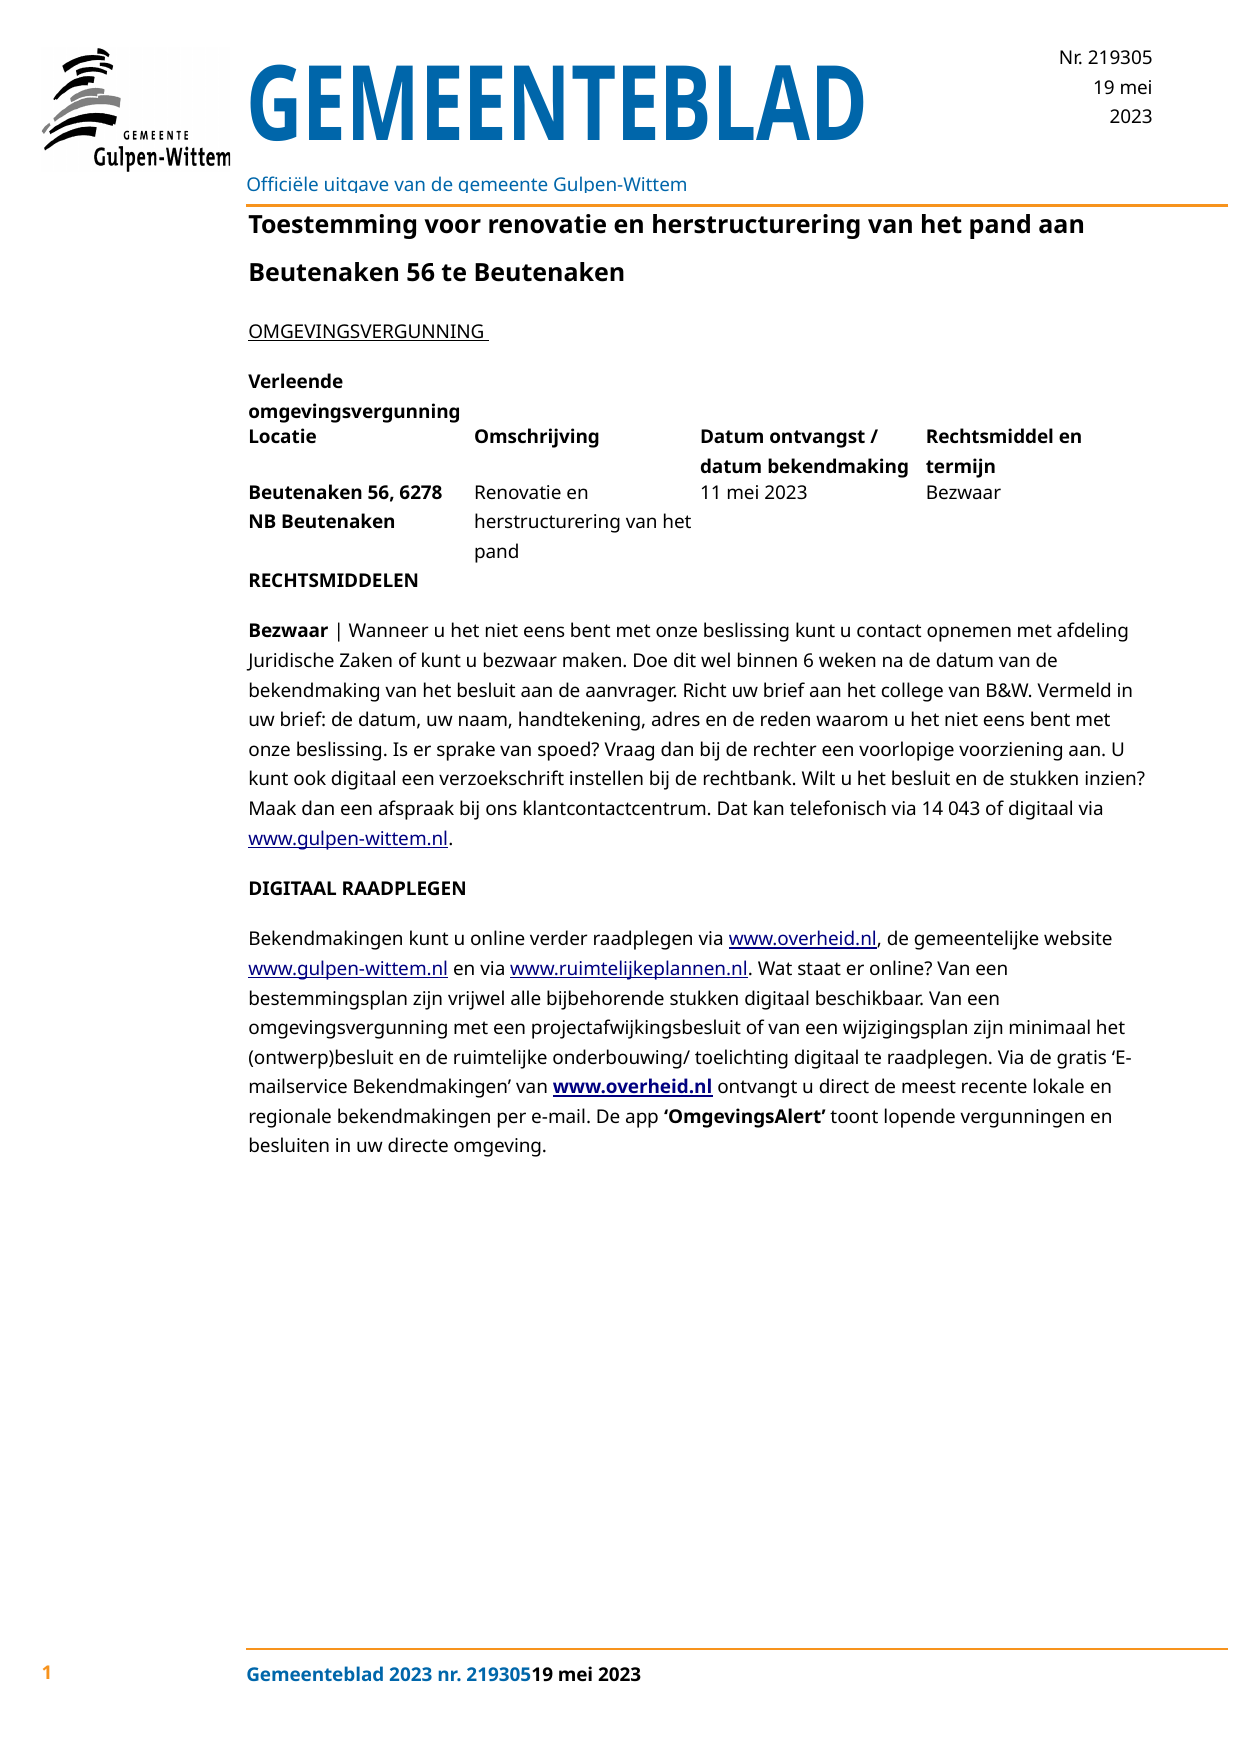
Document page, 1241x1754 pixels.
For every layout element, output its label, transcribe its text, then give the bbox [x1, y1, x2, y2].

table_cell 11 mei 2023 [700, 479, 926, 564]
text Bezwaar | Wanneer u het niet eens bent met onze beslissing kunt u contact opnemen met afdeling Juridische Zaken of kunt u bezwaar maken. Doe dit wel binnen 6 weken na de datum van de bekendmaking van het besluit aan de aanvrager. Richt uw brief aan het college van B&W. Vermeld in uw brief: de datum, uw naam, handtekening, adres en de reden waarom u het niet eens bent met onze beslissing. Is er sprake van spoed? Vraag dan bij de rechter een voorlopige voorziening aan. U kunt ook digitaal een verzoekschrift instellen bij de rechtbank. Wilt u het besluit en de stukken inzien? Maak dan een afspraak bij ons klantcontactcentrum. Dat kan telefonisch via 14 043 of digitaal via www.gulpen-wittem.nl. [248, 618, 1152, 850]
table_cell Datum ontvangst / datum bekendmaking [700, 424, 926, 479]
text Toestemming voor renovatie en herstructurering van het pand aan Beutenaken 56 te Beutenaken [248, 207, 1152, 288]
text RECHTSMIDDELEN [248, 567, 1152, 593]
table_header [474, 369, 700, 424]
table_cell Rechtsmiddel en termijn [926, 424, 1152, 479]
text OMGEVINGSVERGUNNING [248, 318, 1152, 344]
table_cell Locatie [248, 424, 474, 479]
table_header Verleende omgevingsvergunning [248, 369, 474, 424]
text Bekendmakingen kunt u online verder raadplegen via www.overheid.nl, de gemeentelijke website www.gulpen-wittem.nl en via www.ruimtelijkeplannen.nl. Wat staat er online? Van een bestemmingsplan zijn vrijwel alle bijbehorende stukken digitaal beschikbaar. Van een omgevingsvergunning met een projectafwijkingsbesluit of van een wijzigingsplan zijn minimaal het (ontwerp)besluit en de ruimtelijke onderbouwing/ toelichting digitaal te raadplegen. Via de gratis ‘E-mailservice Bekendmakingen’ van www.overheid.nl ontvangt u direct de meest recente lokale en regionale bekendmakingen per e-mail. De app ‘OmgevingsAlert’ toont lopende vergunningen en besluiten in uw directe omgeving. [248, 926, 1152, 1158]
table_cell Beutenaken 56, 6278 NB Beutenaken [248, 479, 474, 564]
text DIGITAAL RAADPLEGEN [248, 875, 1152, 901]
table_cell Bezwaar [926, 479, 1152, 564]
table_header [926, 369, 1152, 424]
table_cell Omschrijving [474, 424, 700, 479]
table_cell Renovatie en herstructurering van het pand [474, 479, 700, 564]
picture [41, 47, 231, 172]
table_header [700, 369, 926, 424]
